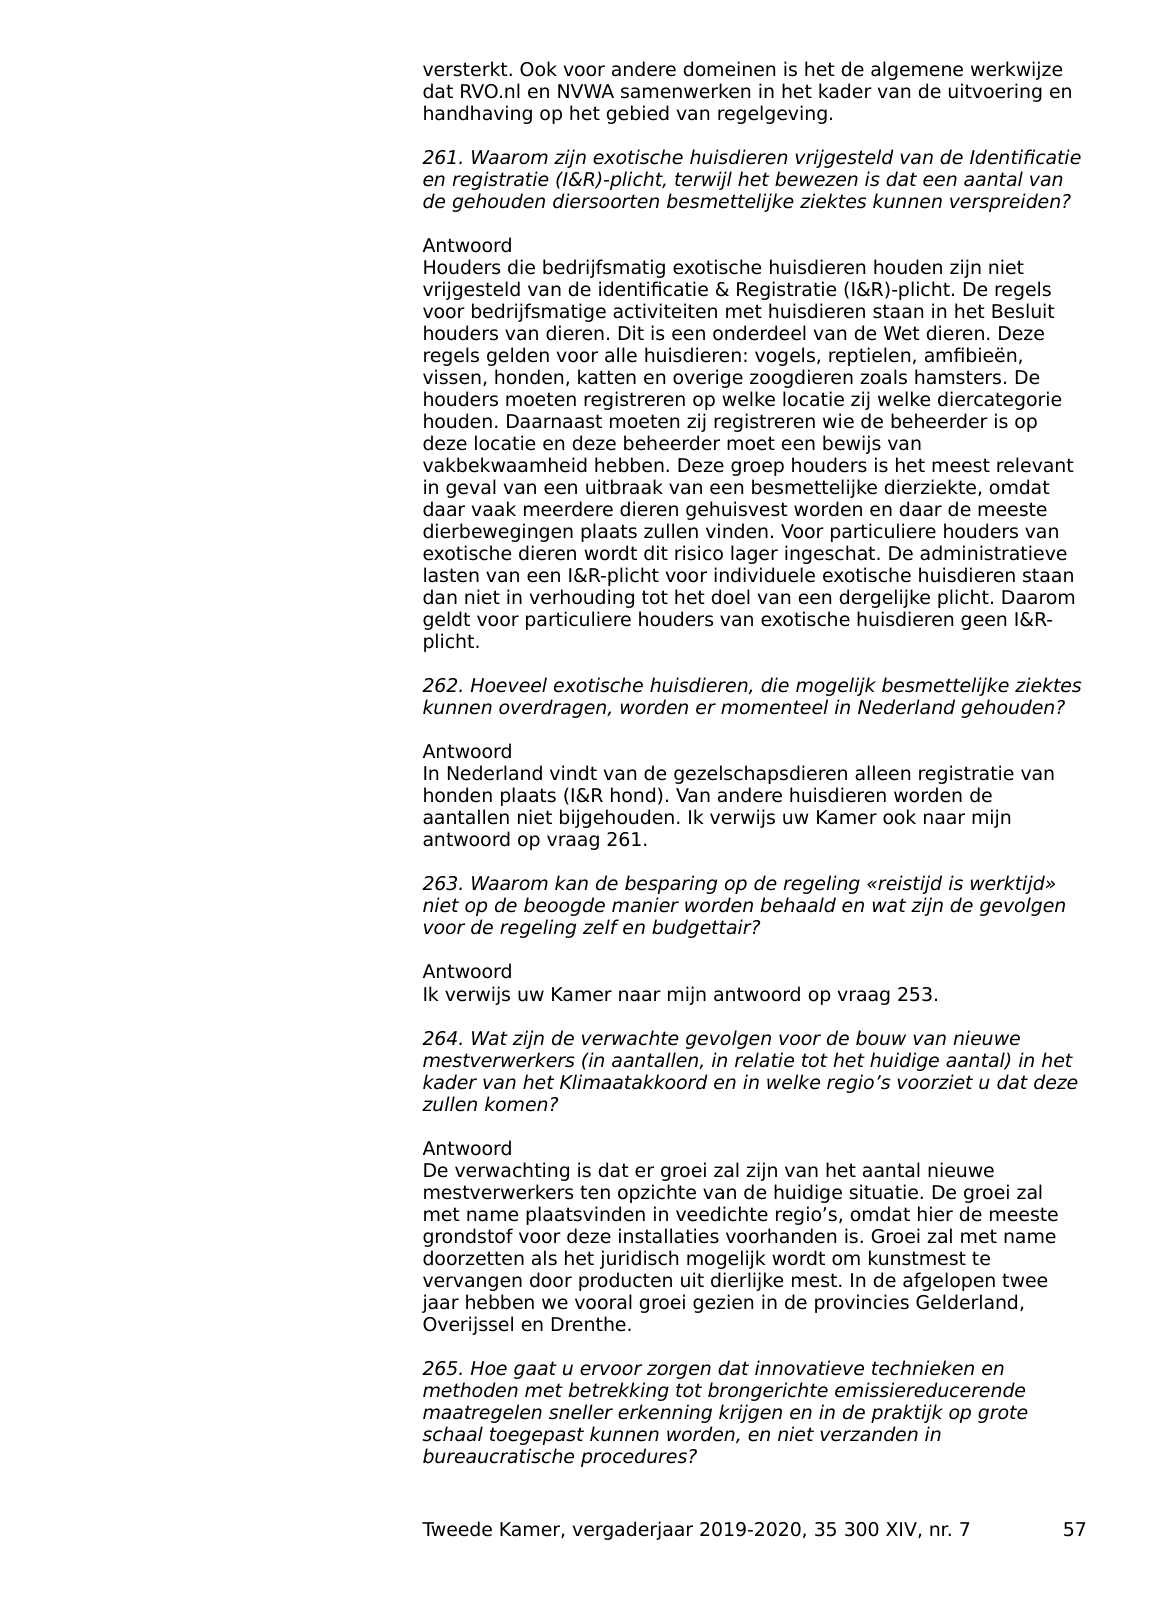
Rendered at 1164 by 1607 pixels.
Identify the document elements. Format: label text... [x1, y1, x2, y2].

text Antwoord [422, 741, 1087, 763]
text 263. Waarom kan de besparing op de regeling «reistijd is werktijd» niet op de beoogde manier worden behaald en wat zijn de gevolgen voor de regeling zelf en budgettair? [422, 873, 1087, 939]
text De verwachting is dat er groei zal zijn van het aantal nieuwe mestverwerkers ten opzichte van de huidige situatie. De groei zal met name plaatsvinden in veedichte regio’s, omdat hier de meeste grondstof voor deze installaties voorhanden is. Groei zal met name doorzetten als het juridisch mogelijk wordt om kunstmest te vervangen door producten uit dierlijke mest. In de afgelopen twee jaar hebben we vooral groei gezien in de provincies Gelderland, Overijssel en Drenthe. [422, 1160, 1087, 1336]
text 262. Hoeveel exotische huisdieren, die mogelijk besmettelijke ziektes kunnen overdragen, worden er momenteel in Nederland gehouden? [422, 675, 1087, 719]
text 265. Hoe gaat u ervoor zorgen dat innovatieve technieken en methoden met betrekking tot brongerichte emissiereducerende maatregelen sneller erkenning krijgen en in de praktijk op grote schaal toegepast kunnen worden, en niet verzanden in bureaucratische procedures? [422, 1358, 1087, 1468]
text Antwoord [422, 1138, 1087, 1160]
text Ik verwijs uw Kamer naar mijn antwoord op vraag 253. [422, 983, 1087, 1005]
text Houders die bedrijfsmatig exotische huisdieren houden zijn niet vrijgesteld van de identificatie & Registratie (I&R)-plicht. De regels voor bedrijfsmatige activiteiten met huisdieren staan in het Besluit houders van dieren. Dit is een onderdeel van de Wet dieren. Deze regels gelden voor alle huisdieren: vogels, reptielen, amfibieën, vissen, honden, katten en overige zoogdieren zoals hamsters. De houders moeten registreren op welke locatie zij welke diercategorie houden. Daarnaast moeten zij registreren wie de beheerder is op deze locatie en deze beheerder moet een bewijs van vakbekwaamheid hebben. Deze groep houders is het meest relevant in geval van een uitbraak van een besmettelijke dierziekte, omdat daar vaak meerdere dieren gehuisvest worden en daar de meeste dierbewegingen plaats zullen vinden. Voor particuliere houders van exotische dieren wordt dit risico lager ingeschat. De administratieve lasten van een I&R-plicht voor individuele exotische huisdieren staan dan niet in verhouding tot het doel van een dergelijke plicht. Daarom geldt voor particuliere houders van exotische huisdieren geen I&R-plicht. [422, 257, 1087, 653]
text In Nederland vindt van de gezelschapsdieren alleen registratie van honden plaats (I&R hond). Van andere huisdieren worden de aantallen niet bijgehouden. Ik verwijs uw Kamer ook naar mijn antwoord op vraag 261. [422, 763, 1087, 851]
text Antwoord [422, 961, 1087, 983]
text 261. Waarom zijn exotische huisdieren vrijgesteld van de Identificatie en registratie (I&R)-plicht, terwijl het bewezen is dat een aantal van de gehouden diersoorten besmettelijke ziektes kunnen verspreiden? [422, 147, 1087, 213]
text Antwoord [422, 235, 1087, 257]
text 264. Wat zijn de verwachte gevolgen voor de bouw van nieuwe mestverwerkers (in aantallen, in relatie tot het huidige aantal) in het kader van het Klimaatakkoord en in welke regio’s voorziet u dat deze zullen komen? [422, 1028, 1087, 1116]
text versterkt. Ook voor andere domeinen is het de algemene werkwijze dat RVO.nl en NVWA samenwerken in het kader van de uitvoering en handhaving op het gebied van regelgeving. [422, 59, 1087, 125]
